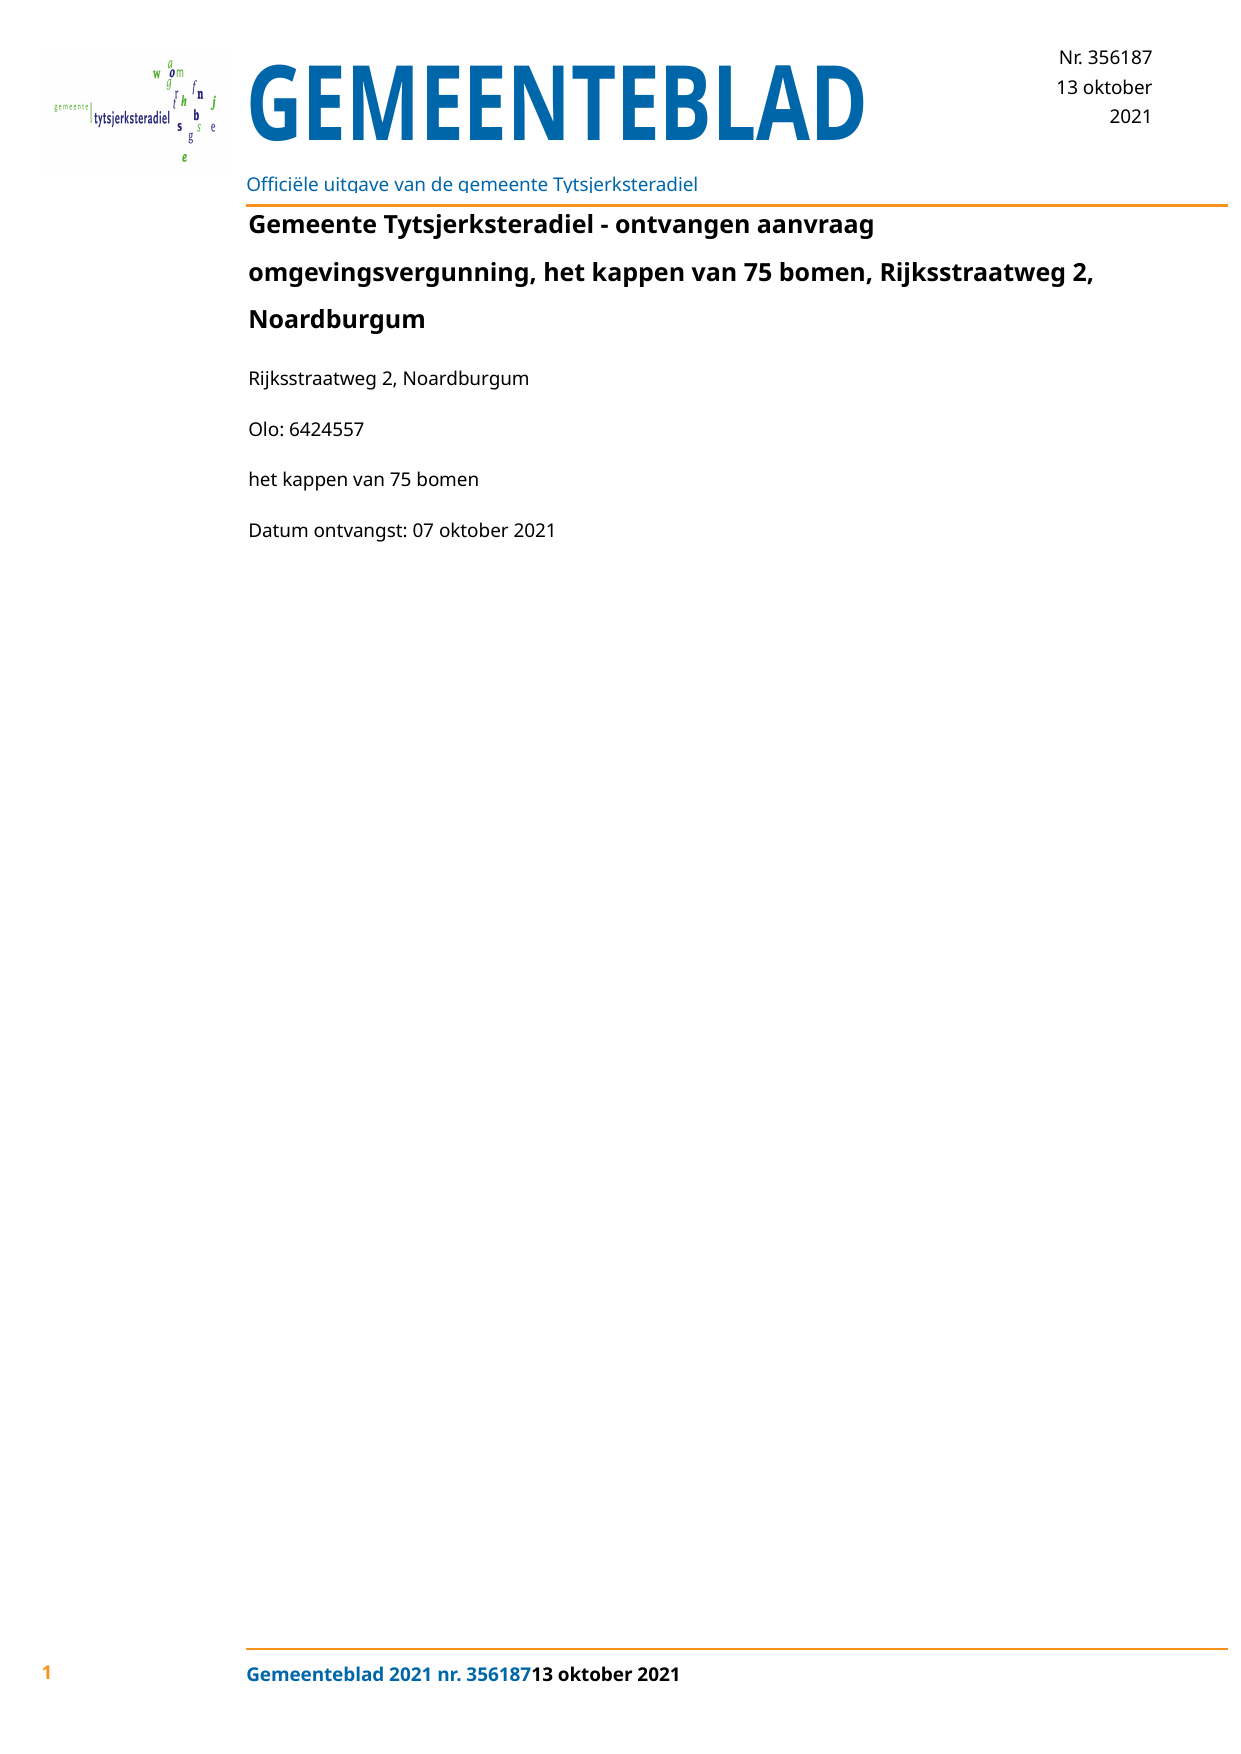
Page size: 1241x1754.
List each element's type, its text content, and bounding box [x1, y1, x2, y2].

text Rijksstraatweg 2, Noardburgum [248, 366, 1152, 391]
text Olo: 6424557 [248, 416, 1152, 442]
text Datum ontvangst: 07 oktober 2021 [248, 517, 1152, 542]
text het kappen van 75 bomen [248, 466, 1152, 492]
picture [41, 47, 231, 172]
text Gemeente Tytsjerksteradiel - ontvangen aanvraag omgevingsvergunning, het kappen van 75 bomen, Rijksstraatweg 2, Noardburgum [248, 207, 1152, 336]
